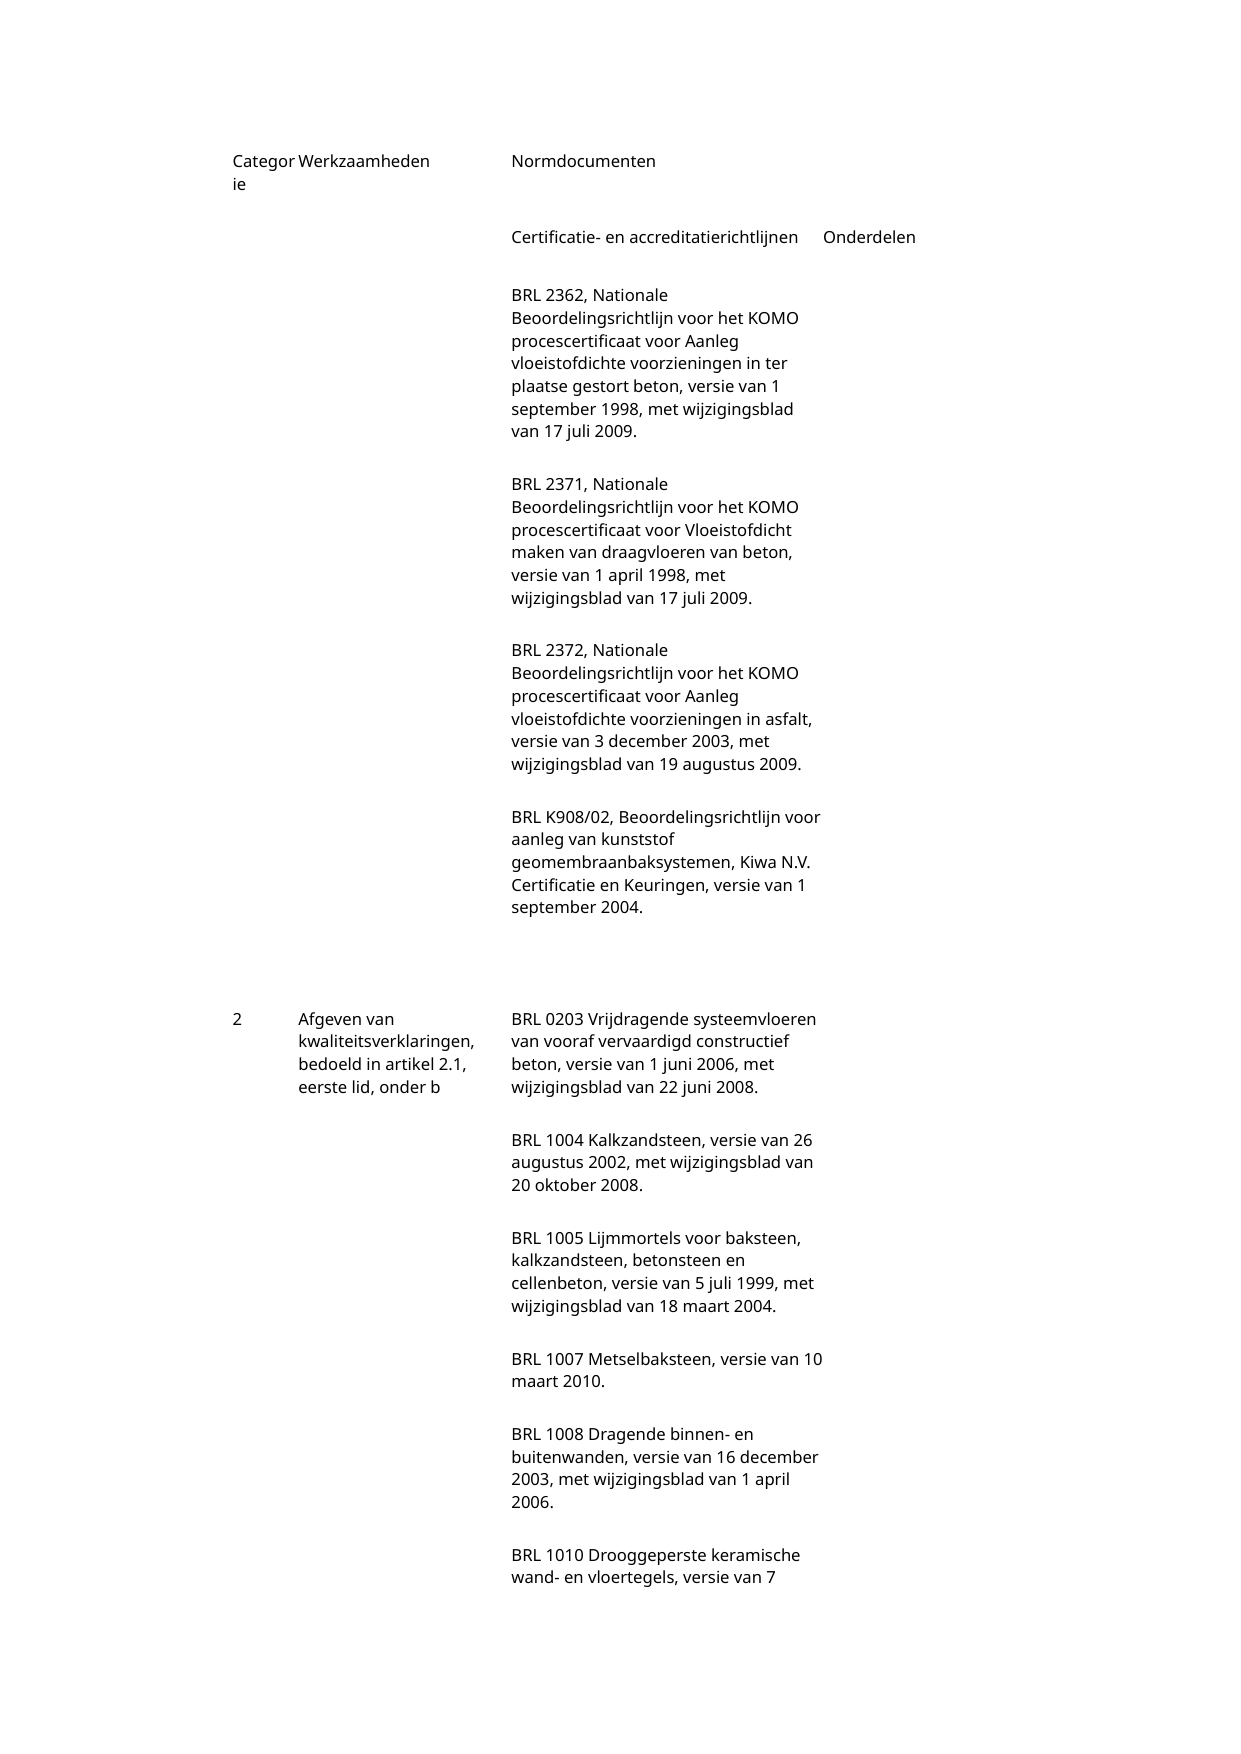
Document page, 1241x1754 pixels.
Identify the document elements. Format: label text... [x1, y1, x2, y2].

table_cell Afgeven van kwaliteitsverklaringen, bedoeld in artikel 2.1, eerste lid, onder b [298, 1007, 511, 1226]
table_header Categorie [233, 150, 298, 225]
table_cell [233, 473, 298, 639]
table_cell [823, 473, 1053, 639]
table_cell [298, 1423, 511, 1543]
table_cell BRL 1008 Dragende binnen- en buitenwanden, versie van 16 december 2003, met wijzigingsblad van 1 april 2006. [511, 1423, 823, 1543]
table_cell BRL 1010 Drooggeperste keramische wand- en vloertegels, versie van 7 [511, 1543, 823, 1602]
table_cell [233, 1347, 298, 1422]
table_header Normdocumenten [511, 150, 1053, 225]
table_cell [233, 949, 298, 1007]
table_cell Certificatie- en accreditatierichtlijnen [511, 225, 823, 284]
table_cell [298, 1226, 511, 1347]
table_cell [823, 1543, 1053, 1602]
table_cell 2 [233, 1007, 298, 1226]
table_cell [823, 1423, 1053, 1543]
table_cell [823, 639, 1053, 805]
table_cell [823, 805, 1053, 949]
table_cell BRL 2371, Nationale Beoordelingsrichtlijn voor het KOMO procescertificaat voor Vloeistofdicht maken van draagvloeren van beton, versie van 1 april 1998, met wijzigingsblad van 17 juli 2009. [511, 473, 823, 639]
table_cell [298, 284, 511, 473]
table_cell [511, 949, 823, 1007]
table_cell [233, 284, 298, 473]
table_cell [298, 473, 511, 639]
table_cell [823, 1226, 1053, 1347]
table_cell [298, 805, 511, 949]
table_cell [823, 1347, 1053, 1422]
table_cell [823, 1007, 1053, 1226]
table_cell Onderdelen [823, 225, 1053, 284]
table_cell [233, 225, 298, 284]
table_cell BRL K908/02, Beoordelingsrichtlijn voor aanleg van kunststof geomembraanbaksystemen, Kiwa N.V. Certificatie en Keuringen, versie van 1 september 2004. [511, 805, 823, 949]
table_cell BRL 1005 Lijmmortels voor baksteen, kalkzandsteen, betonsteen en cellenbeton, versie van 5 juli 1999, met wijzigingsblad van 18 maart 2004. [511, 1226, 823, 1347]
table_cell [823, 284, 1053, 473]
table_cell BRL 0203 Vrijdragende systeemvloeren van vooraf vervaardigd constructief beton, versie van 1 juni 2006, met wijzigingsblad van 22 juni 2008. BRL 1004 Kalkzandsteen, versie van 26 augustus 2002, met wijzigingsblad van 20 oktober 2008. [511, 1007, 823, 1226]
table_cell [298, 1543, 511, 1602]
table_cell BRL 1007 Metselbaksteen, versie van 10 maart 2010. [511, 1347, 823, 1422]
table_cell [298, 1347, 511, 1422]
table_cell [233, 805, 298, 949]
table_cell [233, 1543, 298, 1602]
table_cell [233, 1423, 298, 1543]
table_cell BRL 2372, Nationale Beoordelingsrichtlijn voor het KOMO procescertificaat voor Aanleg vloeistofdichte voorzieningen in asfalt, versie van 3 december 2003, met wijzigingsblad van 19 augustus 2009. [511, 639, 823, 805]
table_cell [298, 225, 511, 284]
table_cell [298, 639, 511, 805]
table_cell BRL 2362, Nationale Beoordelingsrichtlijn voor het KOMO procescertificaat voor Aanleg vloeistofdichte voorzieningen in ter plaatse gestort beton, versie van 1 september 1998, met wijzigingsblad van 17 juli 2009. [511, 284, 823, 473]
table_cell [298, 949, 511, 1007]
table_cell [233, 1226, 298, 1347]
table_cell [233, 639, 298, 805]
table_header Werkzaamheden [298, 150, 511, 225]
table_cell [823, 949, 1053, 1007]
